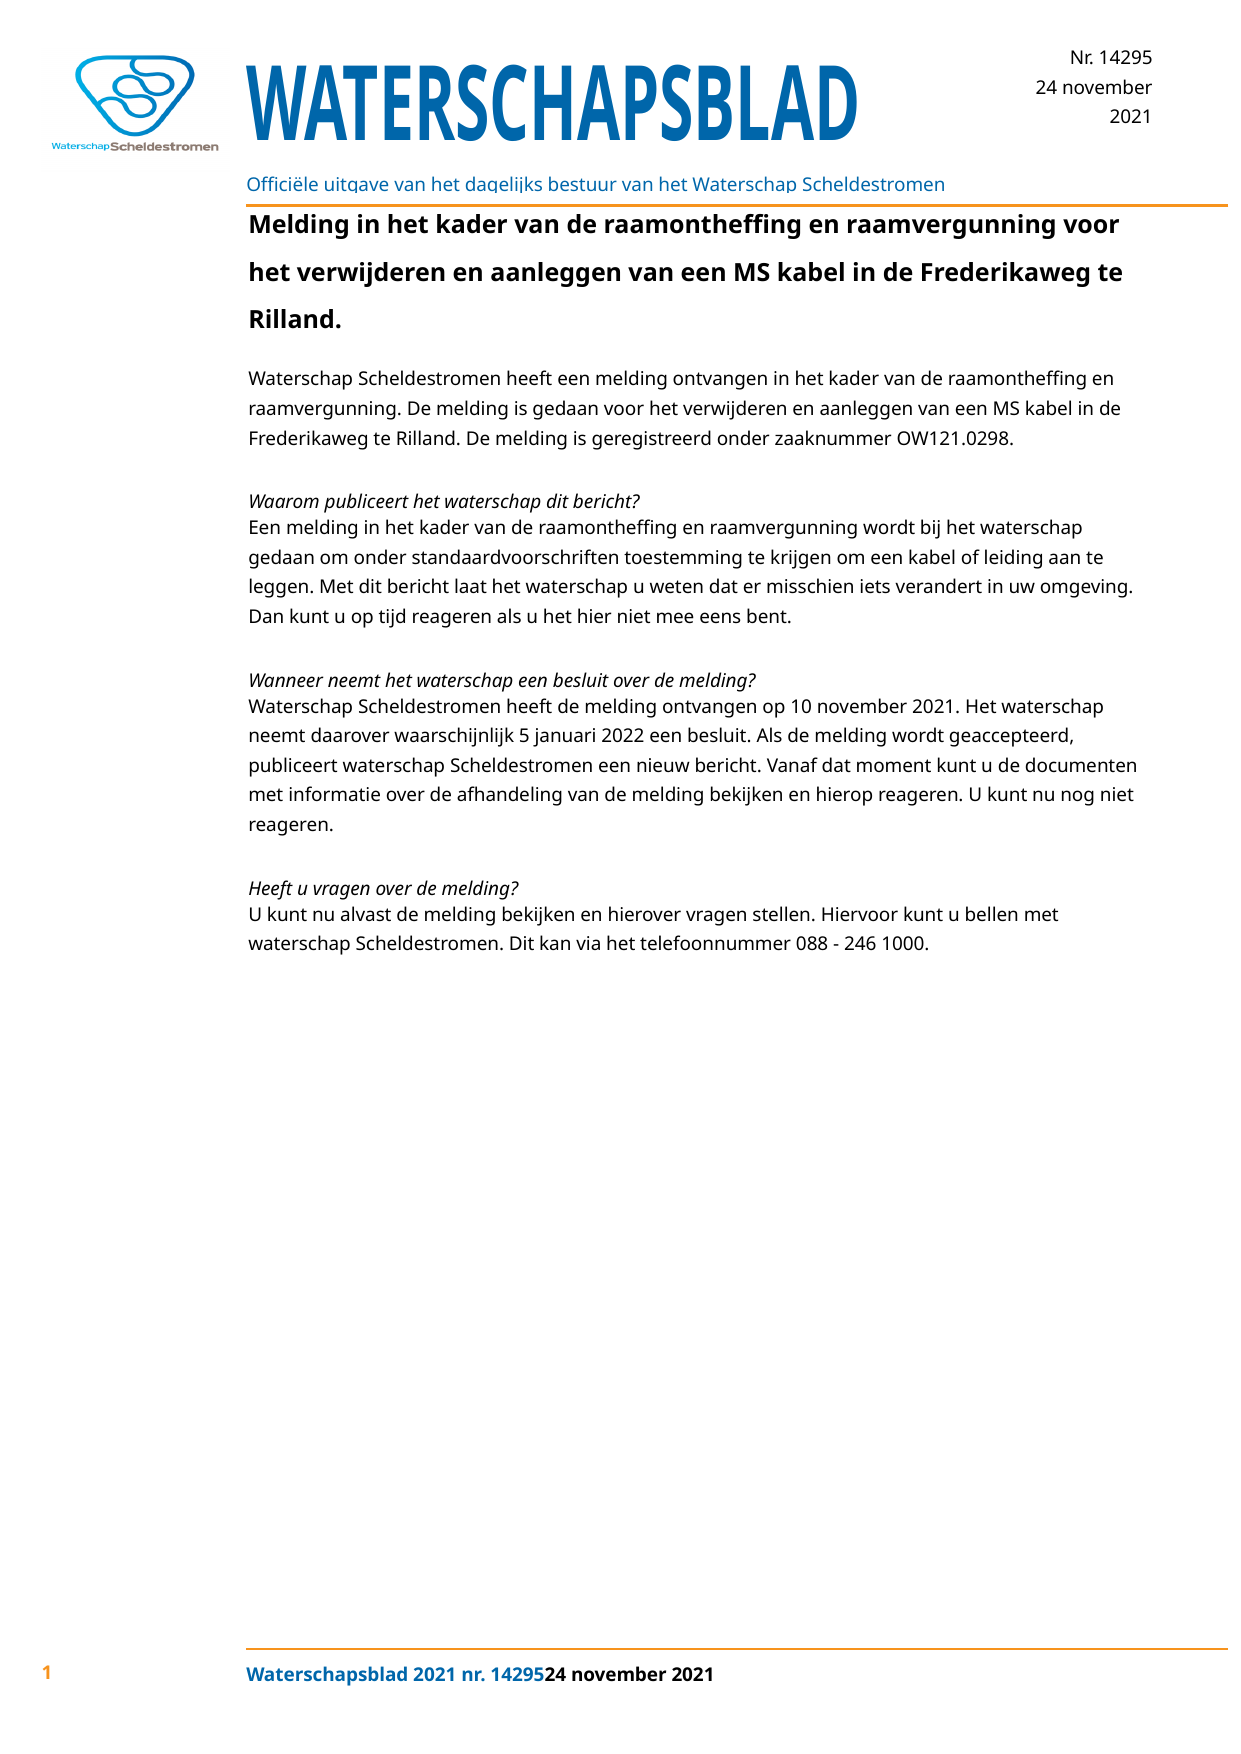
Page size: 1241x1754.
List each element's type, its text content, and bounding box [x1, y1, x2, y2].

text Melding in het kader van de raamontheffing en raamvergunning voor het verwijderen en aanleggen van een MS kabel in de Frederikaweg te Rilland. [248, 207, 1152, 336]
text Waterschap Scheldestromen heeft een melding ontvangen in het kader van de raamontheffing en raamvergunning. De melding is gedaan voor het verwijderen en aanleggen van een MS kabel in de Frederikaweg te Rilland. De melding is geregistreerd onder zaaknummer OW121.0298. [248, 366, 1152, 450]
text Waterschap Scheldestromen heeft de melding ontvangen op 10 november 2021. Het waterschap neemt daarover waarschijnlijk 5 januari 2022 een besluit. Als de melding wordt geaccepteerd, publiceert waterschap Scheldestromen een nieuw bericht. Vanaf dat moment kunt u de documenten met informatie over de afhandeling van de melding bekijken en hierop reageren. U kunt nu nog niet reageren. [248, 693, 1152, 837]
text Een melding in het kader van de raamontheffing en raamvergunning wordt bij het waterschap gedaan om onder standaardvoorschriften toestemming te krijgen om een kabel of leiding aan te leggen. Met dit bericht laat het waterschap u weten dat er misschien iets verandert in uw omgeving. Dan kunt u op tijd reageren als u het hier niet mee eens bent. [248, 514, 1152, 629]
text Waarom publiceert het waterschap dit bericht? [248, 489, 1152, 514]
text Heeft u vragen over de melding? [248, 875, 1152, 901]
picture [41, 47, 231, 172]
text Wanneer neemt het waterschap een besluit over de melding? [248, 667, 1152, 693]
text U kunt nu alvast de melding bekijken en hierover vragen stellen. Hiervoor kunt u bellen met waterschap Scheldestromen. Dit kan via het telefoonnummer 088 - 246 1000. [248, 901, 1152, 956]
